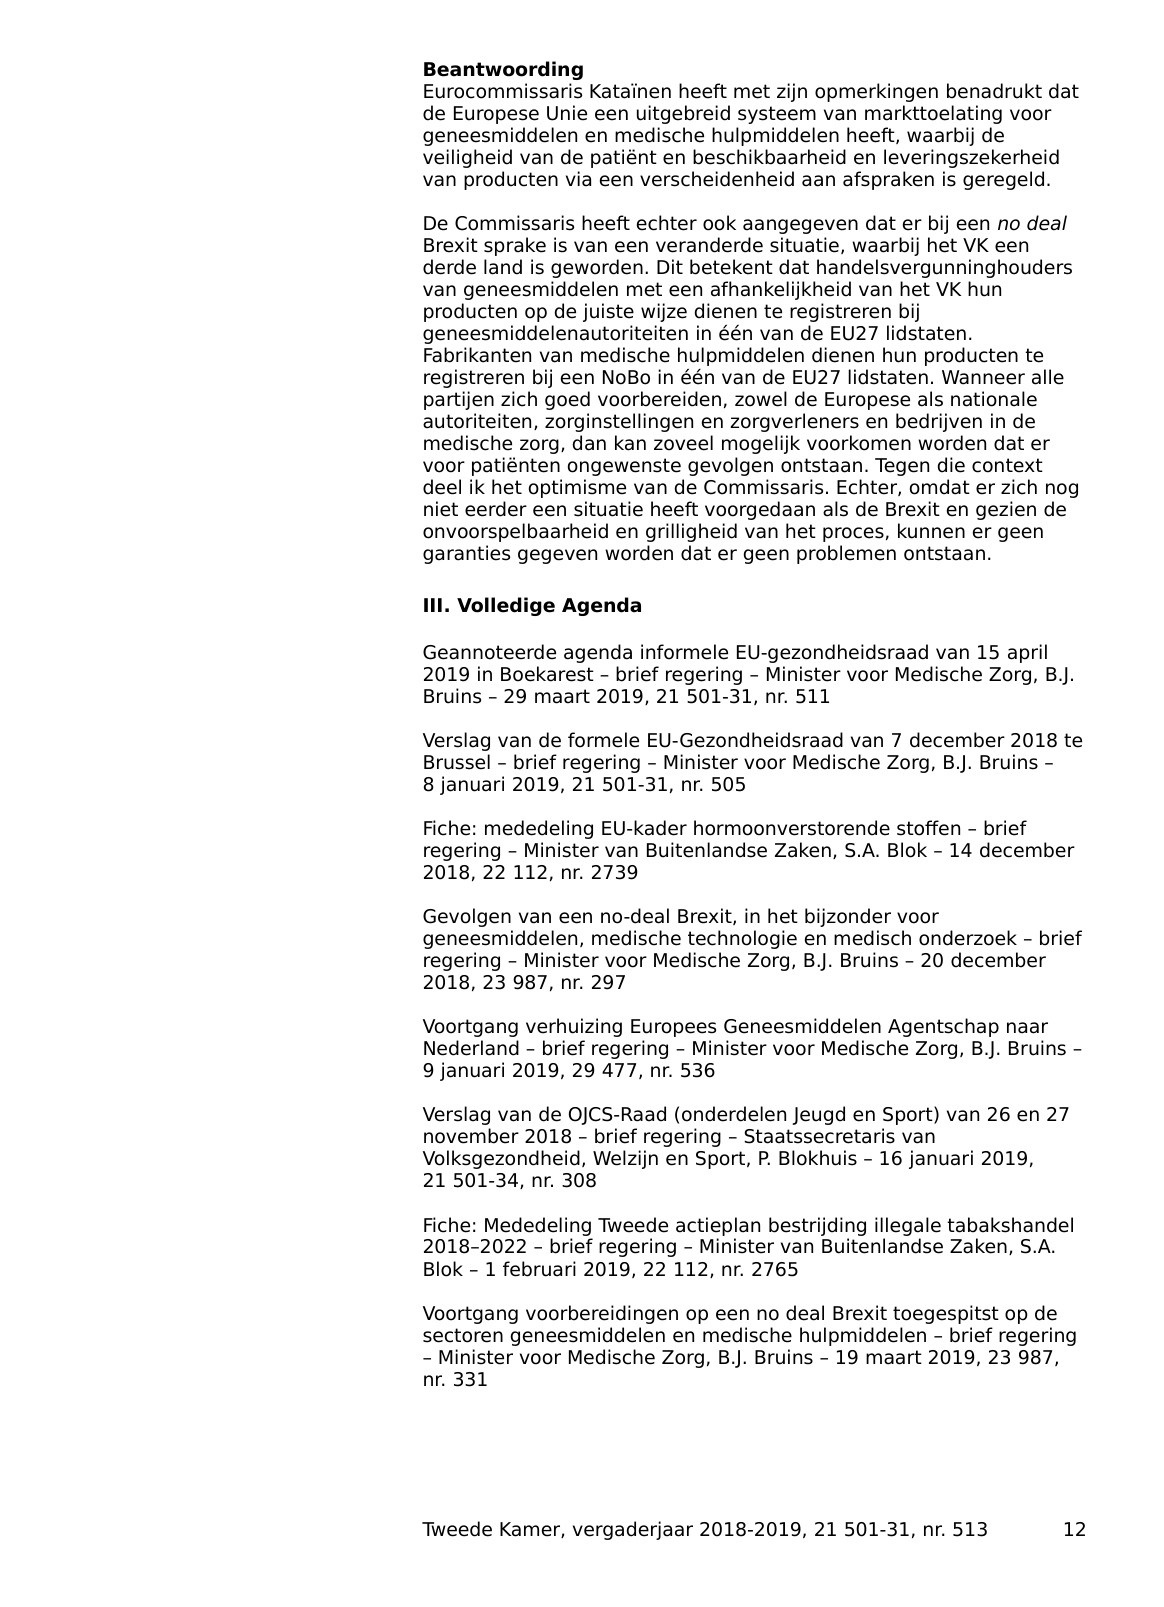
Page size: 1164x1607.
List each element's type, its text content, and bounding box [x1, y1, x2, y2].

subtitle Beantwoording [422, 59, 1087, 81]
text Verslag van de OJCS-Raad (onderdelen Jeugd en Sport) van 26 en 27 november 2018 – brief regering – Staatssecretaris van Volksgezondheid, Welzijn en Sport, P. Blokhuis – 16 januari 2019, 21 501-34, nr. 308 [422, 1104, 1087, 1192]
text Voortgang verhuizing Europees Geneesmiddelen Agentschap naar Nederland – brief regering – Minister voor Medische Zorg, B.J. Bruins – 9 januari 2019, 29 477, nr. 536 [422, 1016, 1087, 1082]
text Voortgang voorbereidingen op een no deal Brexit toegespitst op de sectoren geneesmiddelen en medische hulpmiddelen – brief regering – Minister voor Medische Zorg, B.J. Bruins – 19 maart 2019, 23 987, nr. 331 [422, 1303, 1087, 1391]
text Fiche: Mededeling Tweede actieplan bestrijding illegale tabakshandel 2018–2022 – brief regering – Minister van Buitenlandse Zaken, S.A. Blok – 1 februari 2019, 22 112, nr. 2765 [422, 1214, 1087, 1280]
subtitle III. Volledige Agenda [422, 595, 1087, 617]
text Geannoteerde agenda informele EU-gezondheidsraad van 15 april 2019 in Boekarest – brief regering – Minister voor Medische Zorg, B.J. Bruins – 29 maart 2019, 21 501-31, nr. 511 [422, 642, 1087, 708]
text Fiche: mededeling EU-kader hormoonverstorende stoffen – brief regering – Minister van Buitenlandse Zaken, S.A. Blok – 14 december 2018, 22 112, nr. 2739 [422, 818, 1087, 884]
text Eurocommissaris Kataïnen heeft met zijn opmerkingen benadrukt dat de Europese Unie een uitgebreid systeem van markttoelating voor geneesmiddelen en medische hulpmiddelen heeft, waarbij de veiligheid van de patiënt en beschikbaarheid en leveringszekerheid van producten via een verscheidenheid aan afspraken is geregeld. [422, 81, 1087, 191]
text Verslag van de formele EU-Gezondheidsraad van 7 december 2018 te Brussel – brief regering – Minister voor Medische Zorg, B.J. Bruins – 8 januari 2019, 21 501-31, nr. 505 [422, 730, 1087, 796]
text De Commissaris heeft echter ook aangegeven dat er bij een no deal Brexit sprake is van een veranderde situatie, waarbij het VK een derde land is geworden. Dit betekent dat handelsvergunninghouders van geneesmiddelen met een afhankelijkheid van het VK hun producten op de juiste wijze dienen te registreren bij geneesmiddelenautoriteiten in één van de EU27 lidstaten. Fabrikanten van medische hulpmiddelen dienen hun producten te registreren bij een NoBo in één van de EU27 lidstaten. Wanneer alle partijen zich goed voorbereiden, zowel de Europese als nationale autoriteiten, zorginstellingen en zorgverleners en bedrijven in de medische zorg, dan kan zoveel mogelijk voorkomen worden dat er voor patiënten ongewenste gevolgen ontstaan. Tegen die context deel ik het optimisme van de Commissaris. Echter, omdat er zich nog niet eerder een situatie heeft voorgedaan als de Brexit en gezien de onvoorspelbaarheid en grilligheid van het proces, kunnen er geen garanties gegeven worden dat er geen problemen ontstaan. [422, 213, 1087, 565]
text Gevolgen van een no-deal Brexit, in het bijzonder voor geneesmiddelen, medische technologie en medisch onderzoek – brief regering – Minister voor Medische Zorg, B.J. Bruins – 20 december 2018, 23 987, nr. 297 [422, 906, 1087, 994]
